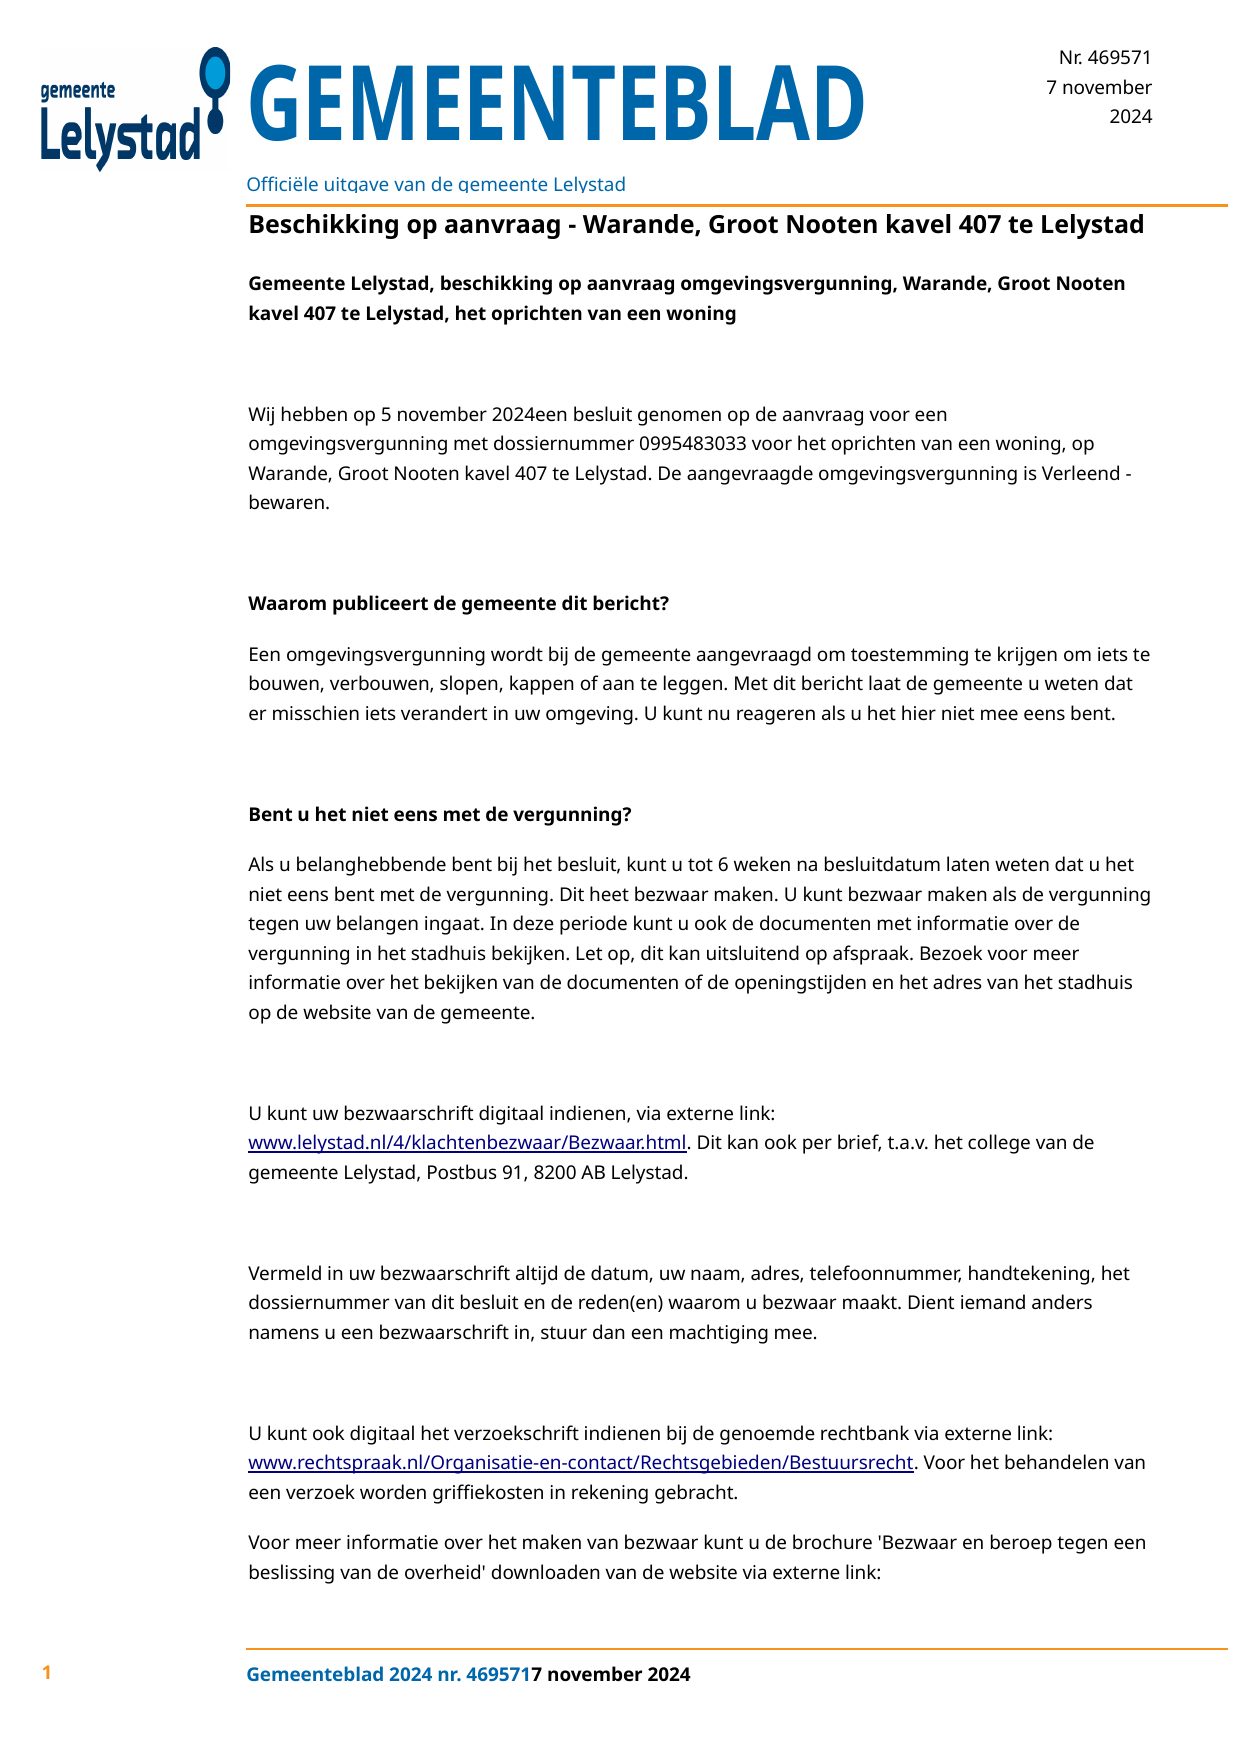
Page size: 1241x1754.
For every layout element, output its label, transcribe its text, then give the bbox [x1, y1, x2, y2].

text Beschikking op aanvraag - Warande, Groot Nooten kavel 407 te Lelystad [248, 207, 1152, 241]
text Een omgevingsvergunning wordt bij de gemeente aangevraagd om toestemming te krijgen om iets te bouwen, verbouwen, slopen, kappen of aan te leggen. Met dit bericht laat de gemeente u weten dat er misschien iets verandert in uw omgeving. U kunt nu reageren als u het hier niet mee eens bent. [248, 641, 1152, 726]
text U kunt ook digitaal het verzoekschrift indienen bij de genoemde rechtbank via externe link: www.rechtspraak.nl/Organisatie-en-contact/Rechtsgebieden/Bestuursrecht. Voor het behandelen van een verzoek worden griffiekosten in rekening gebracht. [248, 1420, 1152, 1505]
text Vermeld in uw bezwaarschrift altijd de datum, uw naam, adres, telefoonnummer, handtekening, het dossiernummer van dit besluit en de reden(en) waarom u bezwaar maakt. Dient iemand anders namens u een bezwaarschrift in, stuur dan een machtiging mee. [248, 1260, 1152, 1345]
text Bent u het niet eens met de vergunning? [248, 801, 1152, 826]
text Wij hebben op 5 november 2024een besluit genomen op de aanvraag voor een omgevingsvergunning met dossiernummer 0995483033 voor het oprichten van een woning, op Warande, Groot Nooten kavel 407 te Lelystad. De aangevraagde omgevingsvergunning is Verleend - bewaren. [248, 401, 1152, 515]
text Voor meer informatie over het maken van bezwaar kunt u de brochure 'Bezwaar en beroep tegen een beslissing van de overheid' downloaden van de website via externe link: [248, 1529, 1152, 1585]
text Gemeente Lelystad, beschikking op aanvraag omgevingsvergunning, Warande, Groot Nooten kavel 407 te Lelystad, het oprichten van een woning [248, 270, 1152, 326]
picture [41, 47, 231, 172]
text U kunt uw bezwaarschrift digitaal indienen, via externe link: www.lelystad.nl/4/klachtenbezwaar/Bezwaar.html. Dit kan ook per brief, t.a.v. het college van de gemeente Lelystad, Postbus 91, 8200 AB Lelystad. [248, 1100, 1152, 1185]
text Als u belanghebbende bent bij het besluit, kunt u tot 6 weken na besluitdatum laten weten dat u het niet eens bent met de vergunning. Dit heet bezwaar maken. U kunt bezwaar maken als de vergunning tegen uw belangen ingaat. In deze periode kunt u ook de documenten met informatie over de vergunning in het stadhuis bekijken. Let op, dit kan uitsluitend op afspraak. Bezoek voor meer informatie over het bekijken van de documenten of de openingstijden en het adres van het stadhuis op de website van de gemeente. [248, 851, 1152, 1025]
text Waarom publiceert de gemeente dit bericht? [248, 590, 1152, 616]
